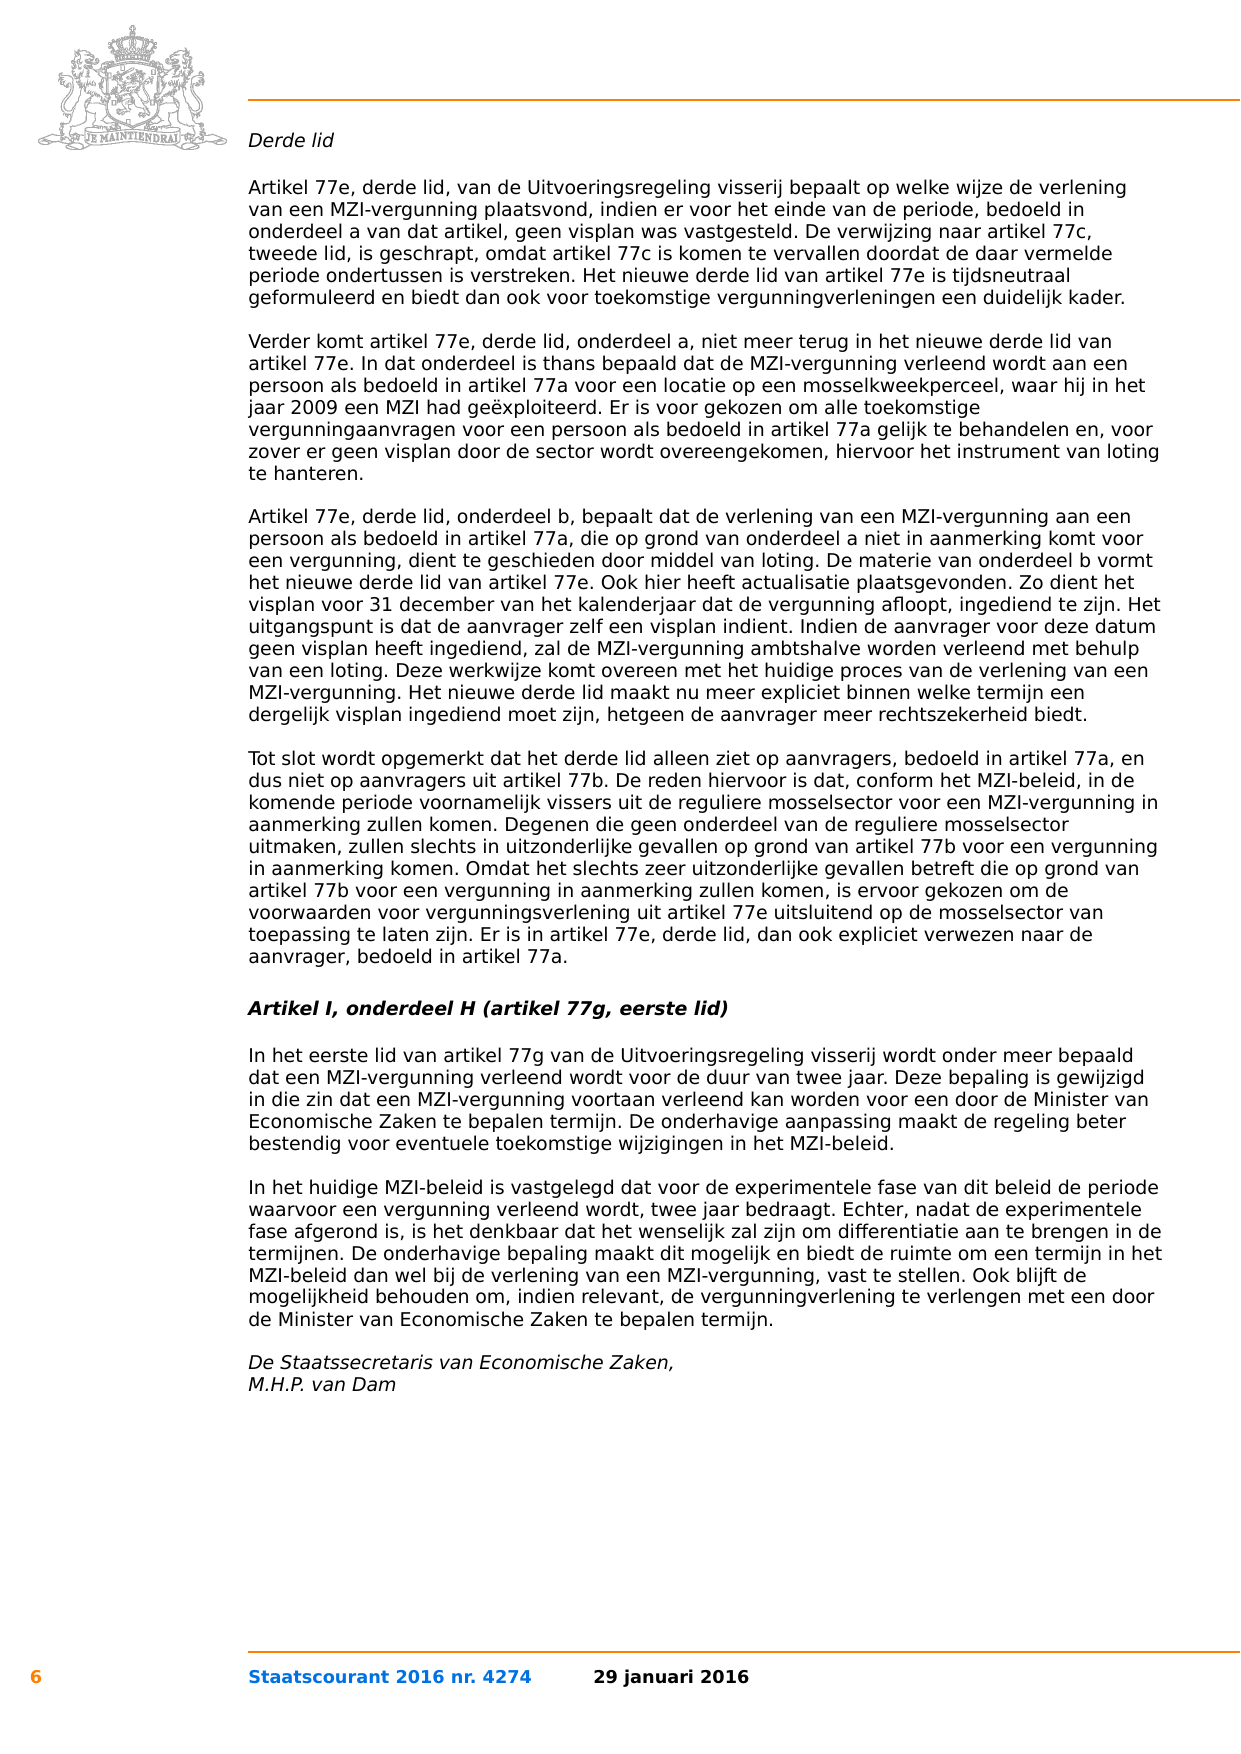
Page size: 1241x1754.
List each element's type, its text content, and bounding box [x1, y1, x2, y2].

subtitle Artikel I, onderdeel H (artikel 77g, eerste lid) [248, 998, 1163, 1020]
text De Staatssecretaris van Economische Zaken, M.H.P. van Dam [248, 1352, 1163, 1396]
picture [38, 25, 227, 150]
text Verder komt artikel 77e, derde lid, onderdeel a, niet meer terug in het nieuwe derde lid van artikel 77e. In dat onderdeel is thans bepaald dat de MZI-vergunning verleend wordt aan een persoon als bedoeld in artikel 77a voor een locatie op een mosselkweekperceel, waar hij in het jaar 2009 een MZI had geëxploiteerd. Er is voor gekozen om alle toekomstige vergunningaanvragen voor een persoon als bedoeld in artikel 77a gelijk te behandelen en, voor zover er geen visplan door de sector wordt overeengekomen, hiervoor het instrument van loting te hanteren. [248, 331, 1163, 484]
text In het huidige MZI-beleid is vastgelegd dat voor de experimentele fase van dit beleid de periode waarvoor een vergunning verleend wordt, twee jaar bedraagt. Echter, nadat de experimentele fase afgerond is, is het denkbaar dat het wenselijk zal zijn om differentiatie aan te brengen in de termijnen. De onderhavige bepaling maakt dit mogelijk en biedt de ruimte om een termijn in het MZI-beleid dan wel bij de verlening van een MZI-vergunning, vast te stellen. Ook blijft de mogelijkheid behouden om, indien relevant, de vergunningverlening te verlengen met een door de Minister van Economische Zaken te bepalen termijn. [248, 1177, 1163, 1330]
text Artikel 77e, derde lid, van de Uitvoeringsregeling visserij bepaalt op welke wijze de verlening van een MZI-vergunning plaatsvond, indien er voor het einde van de periode, bedoeld in onderdeel a van dat artikel, geen visplan was vastgesteld. De verwijzing naar artikel 77c, tweede lid, is geschrapt, omdat artikel 77c is komen te vervallen doordat de daar vermelde periode ondertussen is verstreken. Het nieuwe derde lid van artikel 77e is tijdsneutraal geformuleerd en biedt dan ook voor toekomstige vergunningverleningen een duidelijk kader. [248, 177, 1163, 309]
text In het eerste lid van artikel 77g van de Uitvoeringsregeling visserij wordt onder meer bepaald dat een MZI-vergunning verleend wordt voor de duur van twee jaar. Deze bepaling is gewijzigd in die zin dat een MZI-vergunning voortaan verleend kan worden voor een door de Minister van Economische Zaken te bepalen termijn. De onderhavige aanpassing maakt de regeling beter bestendig voor eventuele toekomstige wijzigingen in het MZI-beleid. [248, 1045, 1163, 1155]
text Tot slot wordt opgemerkt dat het derde lid alleen ziet op aanvragers, bedoeld in artikel 77a, en dus niet op aanvragers uit artikel 77b. De reden hiervoor is dat, conform het MZI-beleid, in de komende periode voornamelijk vissers uit de reguliere mosselsector voor een MZI-vergunning in aanmerking zullen komen. Degenen die geen onderdeel van de reguliere mosselsector uitmaken, zullen slechts in uitzonderlijke gevallen op grond van artikel 77b voor een vergunning in aanmerking komen. Omdat het slechts zeer uitzonderlijke gevallen betreft die op grond van artikel 77b voor een vergunning in aanmerking zullen komen, is ervoor gekozen om de voorwaarden voor vergunningsverlening uit artikel 77e uitsluitend op de mosselsector van toepassing te laten zijn. Er is in artikel 77e, derde lid, dan ook expliciet verwezen naar de aanvrager, bedoeld in artikel 77a. [248, 748, 1163, 968]
text Artikel 77e, derde lid, onderdeel b, bepaalt dat de verlening van een MZI-vergunning aan een persoon als bedoeld in artikel 77a, die op grond van onderdeel a niet in aanmerking komt voor een vergunning, dient te geschieden door middel van loting. De materie van onderdeel b vormt het nieuwe derde lid van artikel 77e. Ook hier heeft actualisatie plaatsgevonden. Zo dient het visplan voor 31 december van het kalenderjaar dat de vergunning afloopt, ingediend te zijn. Het uitgangspunt is dat de aanvrager zelf een visplan indient. Indien de aanvrager voor deze datum geen visplan heeft ingediend, zal de MZI-vergunning ambtshalve worden verleend met behulp van een loting. Deze werkwijze komt overeen met het huidige proces van de verlening van een MZI-vergunning. Het nieuwe derde lid maakt nu meer expliciet binnen welke termijn een dergelijk visplan ingediend moet zijn, hetgeen de aanvrager meer rechtszekerheid biedt. [248, 506, 1163, 726]
subtitle Derde lid [248, 130, 1163, 152]
